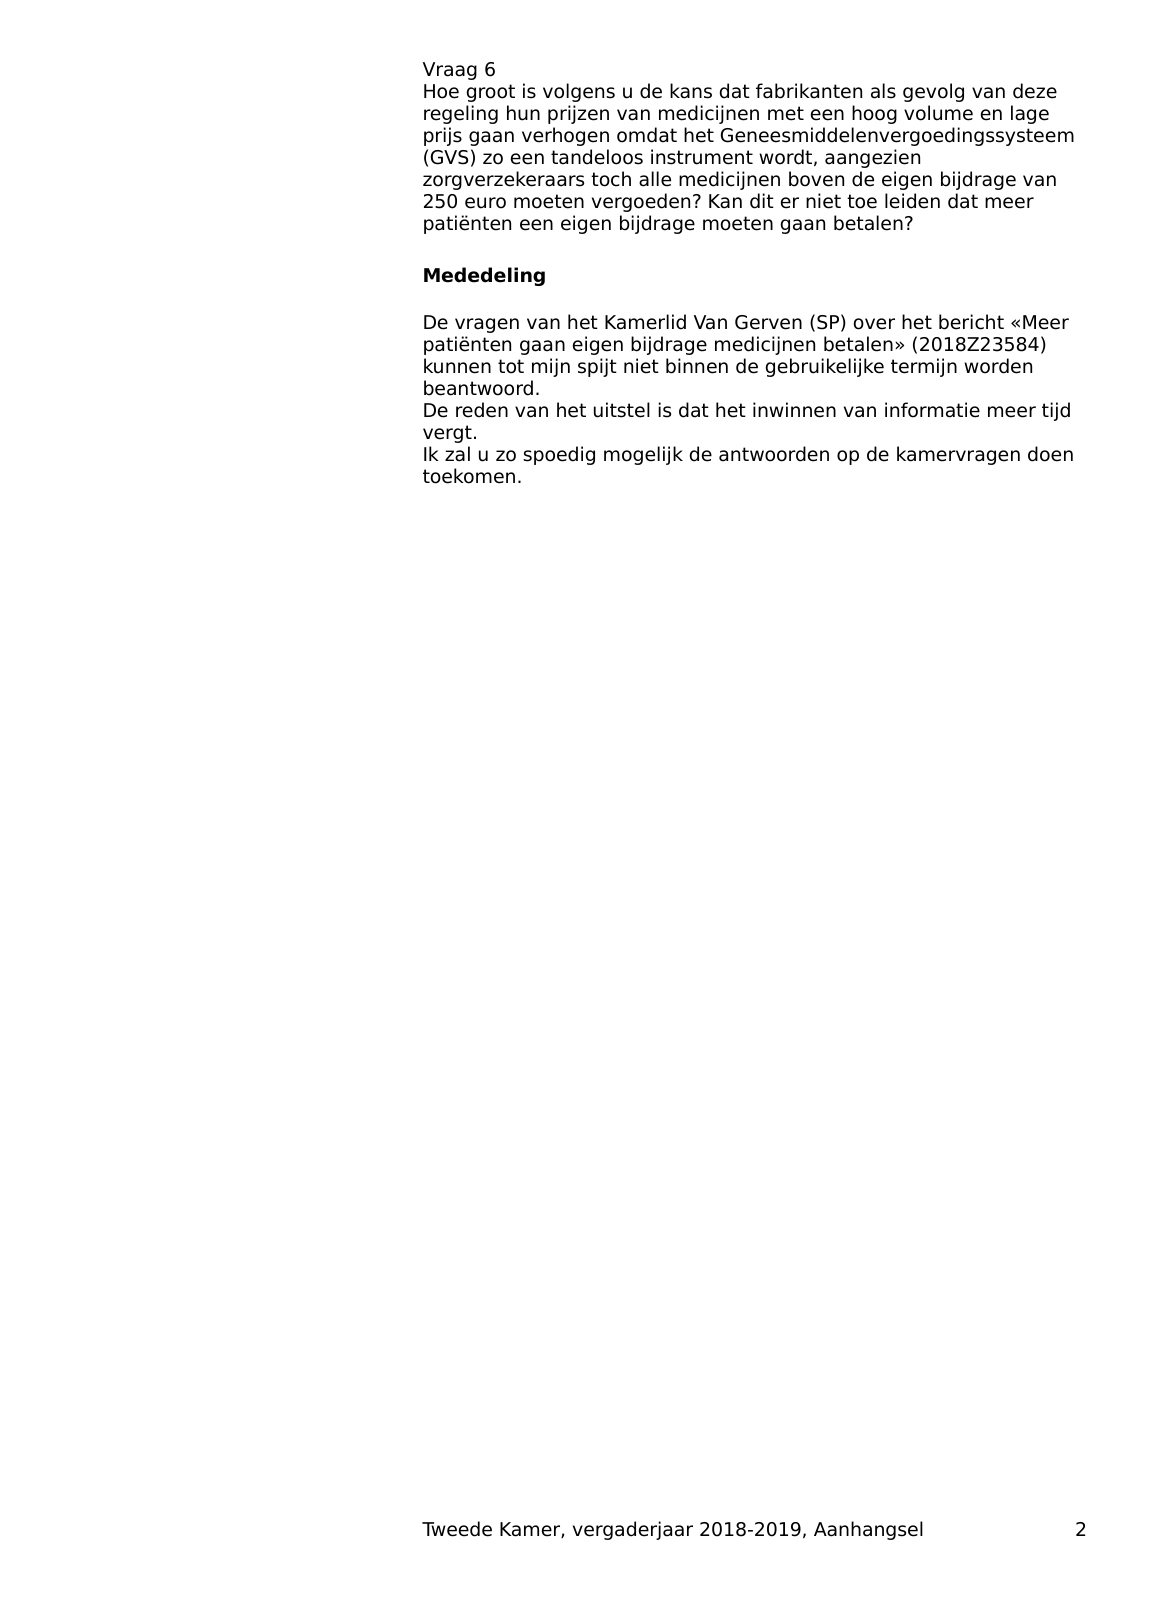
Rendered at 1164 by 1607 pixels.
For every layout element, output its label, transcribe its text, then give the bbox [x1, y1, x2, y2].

text Ik zal u zo spoedig mogelijk de antwoorden op de kamervragen doen toekomen. [422, 444, 1087, 488]
text Vraag 6 [422, 59, 1087, 81]
subtitle Mededeling [422, 265, 1087, 287]
text Hoe groot is volgens u de kans dat fabrikanten als gevolg van deze regeling hun prijzen van medicijnen met een hoog volume en lage prijs gaan verhogen omdat het Geneesmiddelenvergoedingssysteem (GVS) zo een tandeloos instrument wordt, aangezien zorgverzekeraars toch alle medicijnen boven de eigen bijdrage van 250 euro moeten vergoeden? Kan dit er niet toe leiden dat meer patiënten een eigen bijdrage moeten gaan betalen? [422, 81, 1087, 235]
text De vragen van het Kamerlid Van Gerven (SP) over het bericht «Meer patiënten gaan eigen bijdrage medicijnen betalen» (2018Z23584) kunnen tot mijn spijt niet binnen de gebruikelijke termijn worden beantwoord. [422, 312, 1087, 400]
text De reden van het uitstel is dat het inwinnen van informatie meer tijd vergt. [422, 400, 1087, 444]
